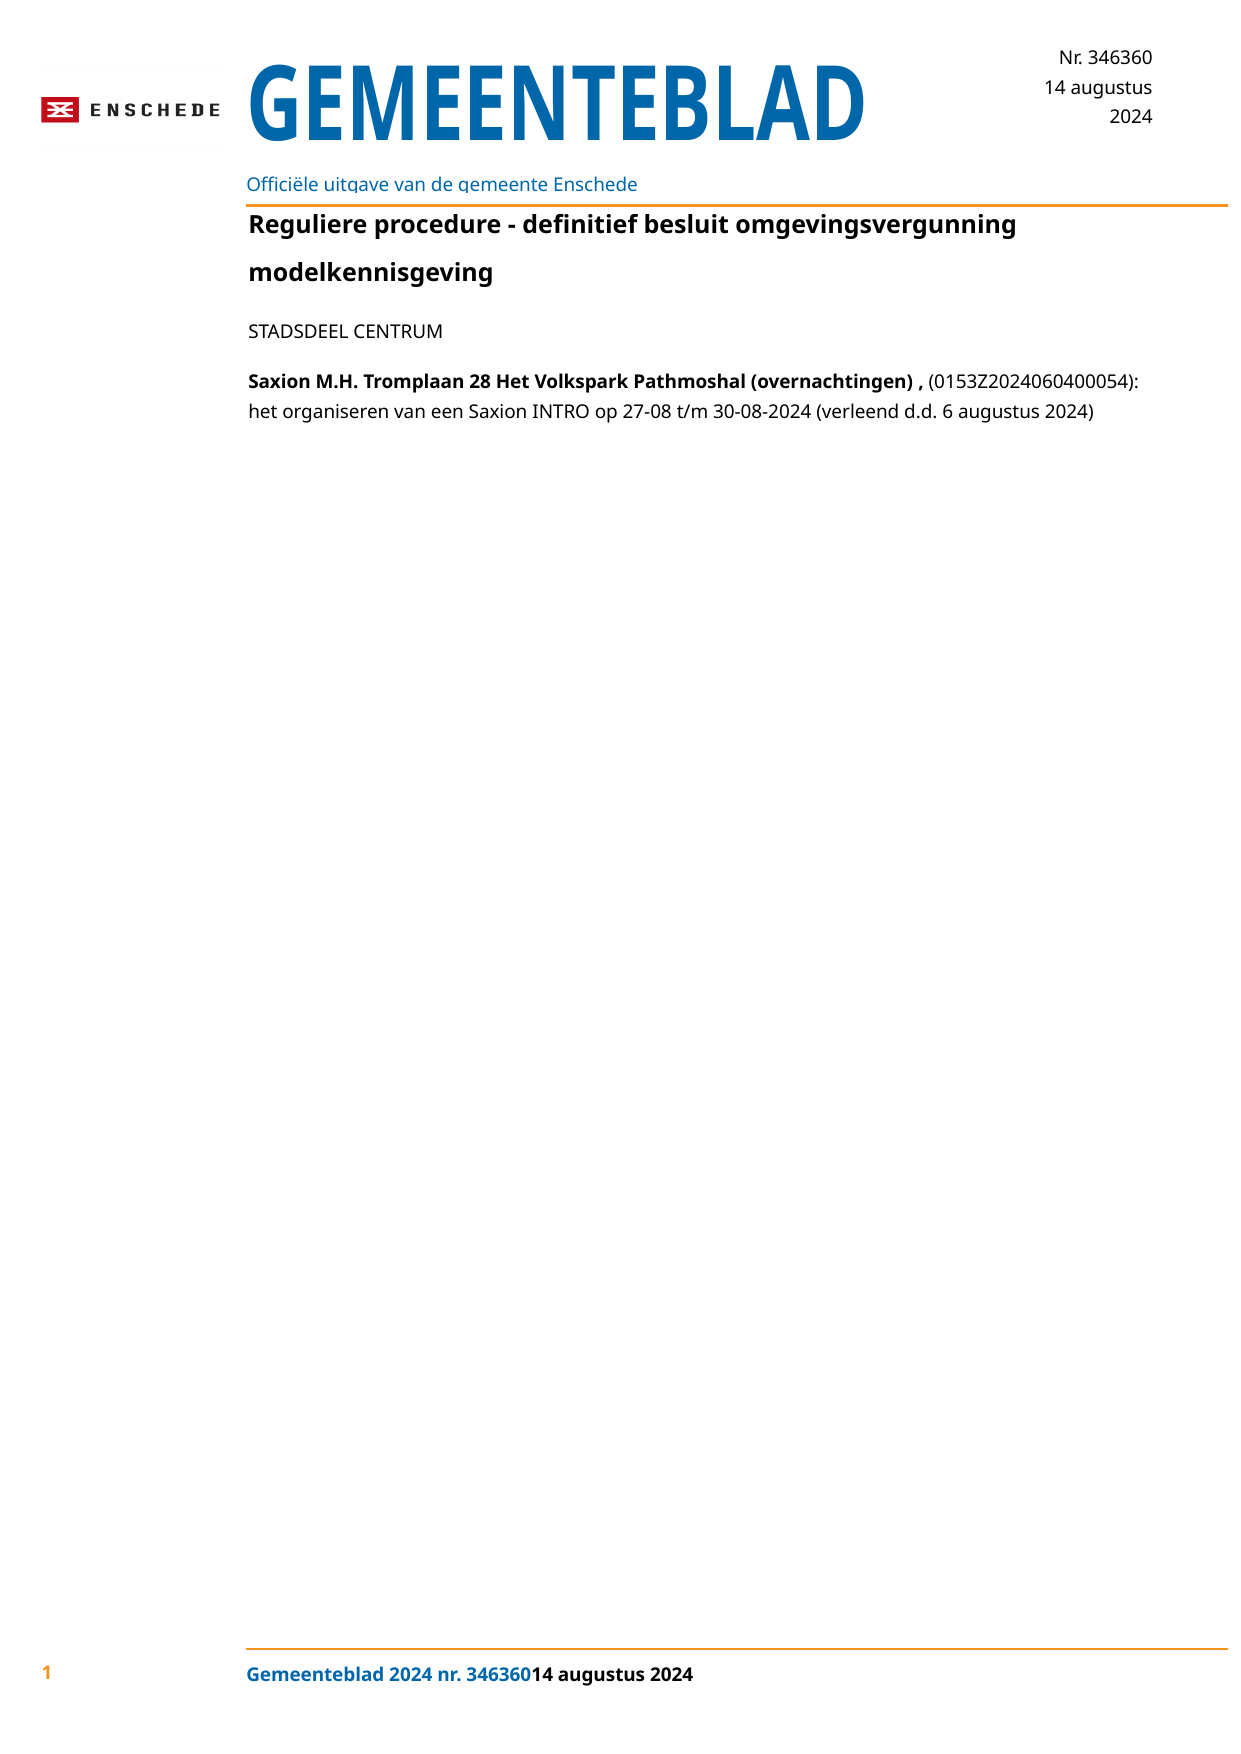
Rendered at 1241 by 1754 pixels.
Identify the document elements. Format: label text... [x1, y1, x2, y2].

text STADSDEEL CENTRUM [248, 318, 1152, 344]
picture [41, 47, 231, 172]
text Reguliere procedure - definitief besluit omgevingsvergunning modelkennisgeving [248, 207, 1152, 288]
text Saxion M.H. Tromplaan 28 Het Volkspark Pathmoshal (overnachtingen) , (0153Z2024060400054): het organiseren van een Saxion INTRO op 27-08 t/m 30-08-2024 (verleend d.d. 6 augustus 2024) [248, 368, 1152, 424]
